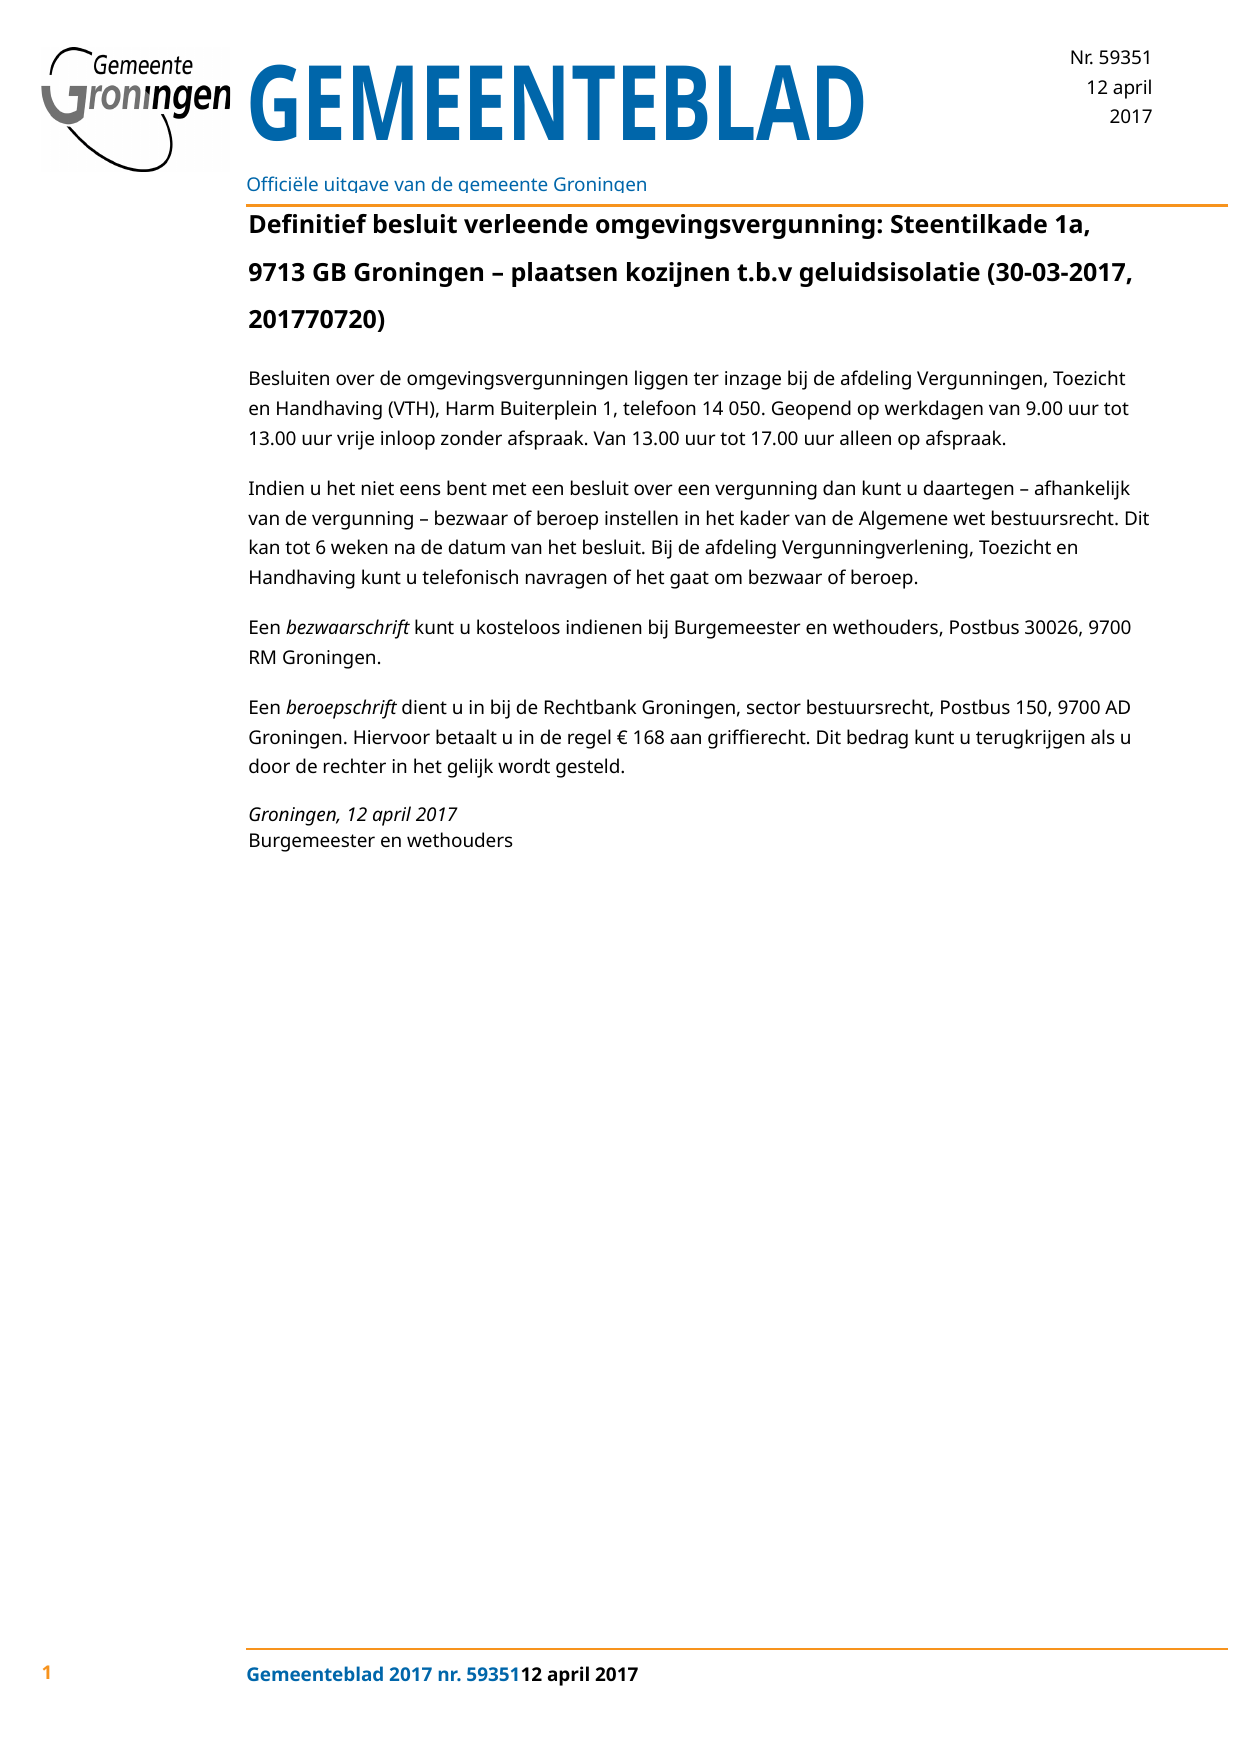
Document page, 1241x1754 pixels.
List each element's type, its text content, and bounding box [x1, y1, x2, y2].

text Besluiten over de omgevingsvergunningen liggen ter inzage bij de afdeling Vergunningen, Toezicht en Handhaving (VTH), Harm Buiterplein 1, telefoon 14 050. Geopend op werkdagen van 9.00 uur tot 13.00 uur vrije inloop zonder afspraak. Van 13.00 uur tot 17.00 uur alleen op afspraak. [248, 366, 1152, 450]
text Indien u het niet eens bent met een besluit over een vergunning dan kunt u daartegen – afhankelijk van de vergunning – bezwaar of beroep instellen in het kader van de Algemene wet bestuursrecht. Dit kan tot 6 weken na de datum van het besluit. Bij de afdeling Vergunningverlening, Toezicht en Handhaving kunt u telefonisch navragen of het gaat om bezwaar of beroep. [248, 475, 1152, 589]
text Burgemeester en wethouders [248, 827, 1152, 853]
picture [41, 47, 231, 172]
text Een beroepschrift dient u in bij de Rechtbank Groningen, sector bestuursrecht, Postbus 150, 9700 AD Groningen. Hiervoor betaalt u in de regel € 168 aan griffierecht. Dit bedrag kunt u terugkrijgen als u door de rechter in het gelijk wordt gesteld. [248, 694, 1152, 779]
text Definitief besluit verleende omgevingsvergunning: Steentilkade 1a, 9713 GB Groningen – plaatsen kozijnen t.b.v geluidsisolatie (30-03-2017, 201770720) [248, 207, 1152, 336]
text Groningen, 12 april 2017 [248, 801, 1152, 827]
text Een bezwaarschrift kunt u kosteloos indienen bij Burgemeester en wethouders, Postbus 30026, 9700 RM Groningen. [248, 614, 1152, 669]
